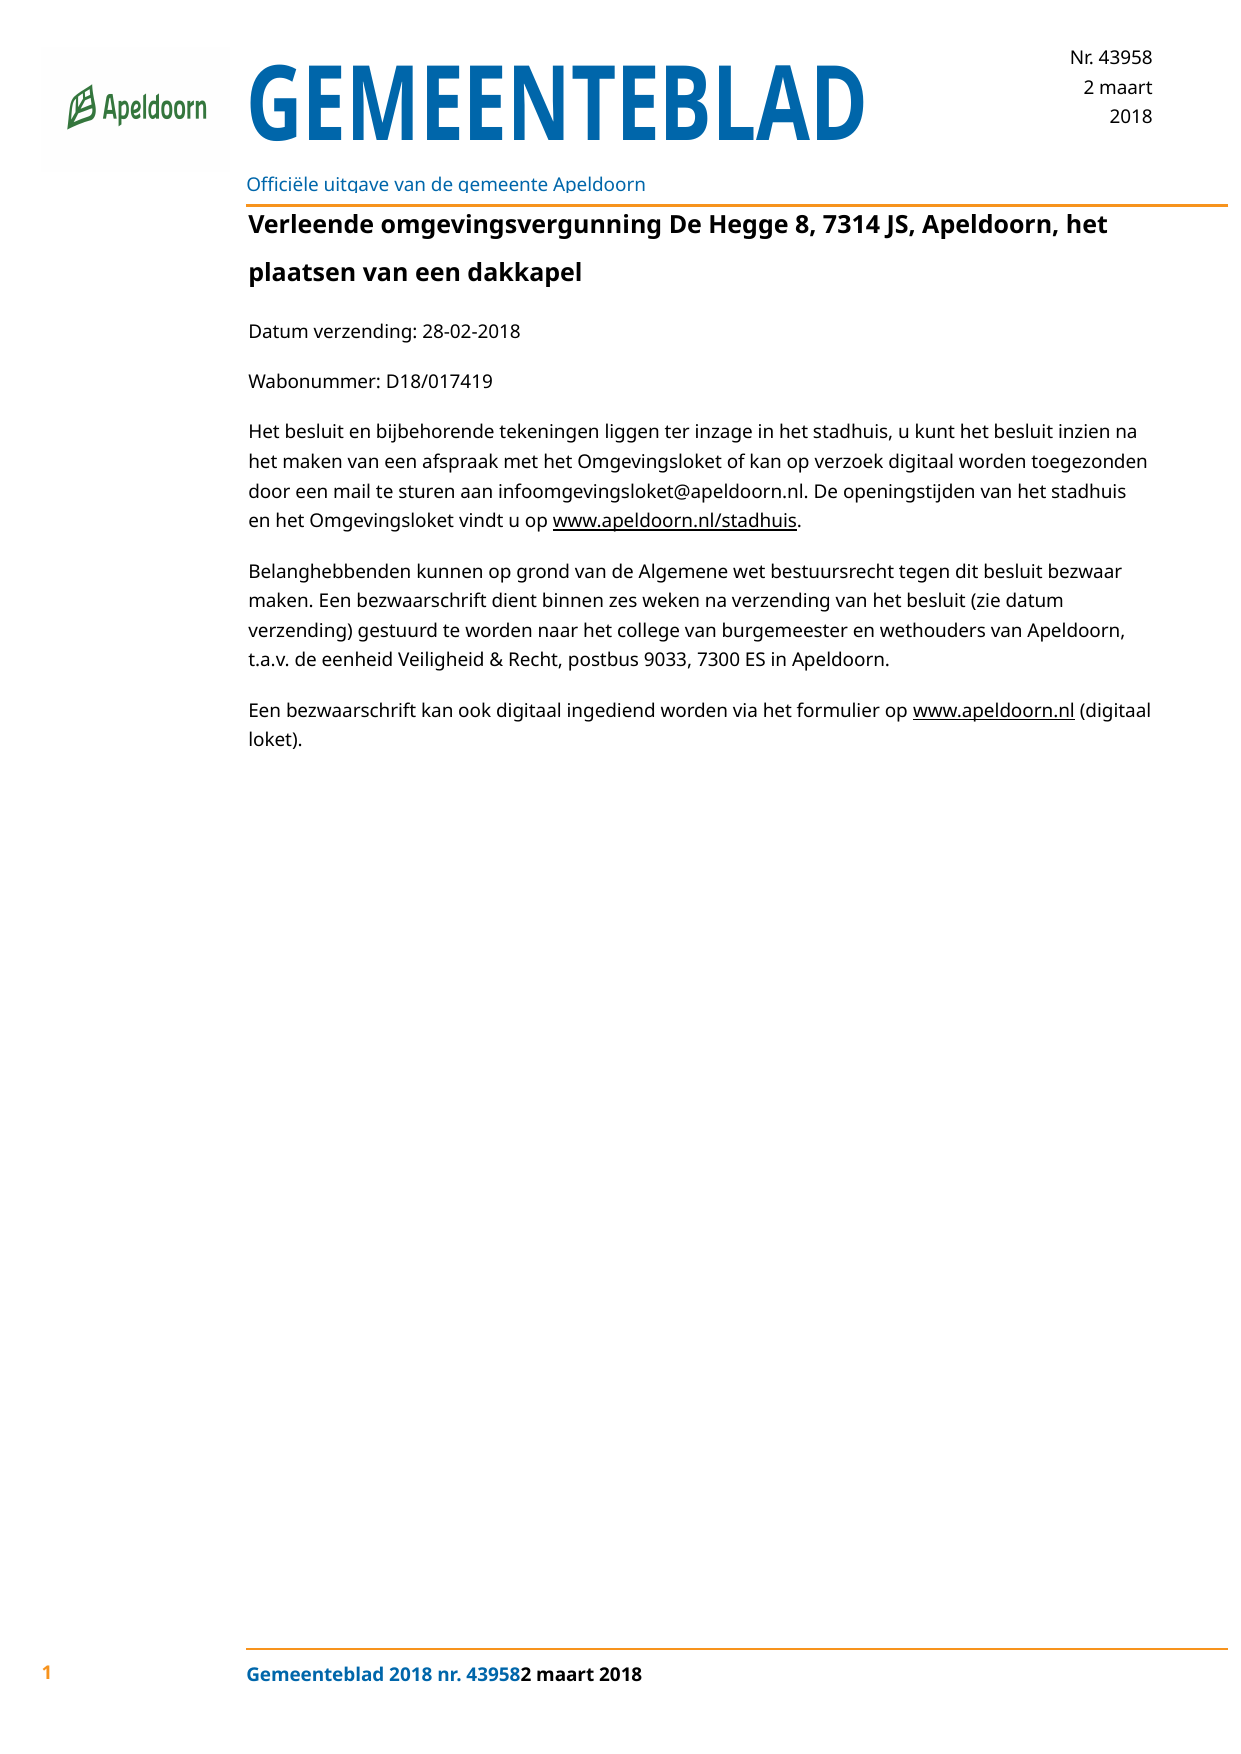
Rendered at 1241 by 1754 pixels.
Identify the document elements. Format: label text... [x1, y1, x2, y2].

picture [41, 47, 231, 172]
text Een bezwaarschrift kan ook digitaal ingediend worden via het formulier op www.apeldoorn.nl (digitaal loket). [248, 697, 1152, 752]
text Het besluit en bijbehorende tekeningen liggen ter inzage in het stadhuis, u kunt het besluit inzien na het maken van een afspraak met het Omgevingsloket of kan op verzoek digitaal worden toegezonden door een mail te sturen aan infoomgevingsloket@apeldoorn.nl. De openingstijden van het stadhuis en het Omgevingsloket vindt u op www.apeldoorn.nl/stadhuis. [248, 419, 1152, 533]
text Verleende omgevingsvergunning De Hegge 8, 7314 JS, Apeldoorn, het plaatsen van een dakkapel [248, 207, 1152, 288]
text Wabonummer: D18/017419 [248, 368, 1152, 394]
text Datum verzending: 28-02-2018 [248, 318, 1152, 344]
text Belanghebbenden kunnen op grond van de Algemene wet bestuursrecht tegen dit besluit bezwaar maken. Een bezwaarschrift dient binnen zes weken na verzending van het besluit (zie datum verzending) gestuurd te worden naar het college van burgemeester en wethouders van Apeldoorn, t.a.v. de eenheid Veiligheid & Recht, postbus 9033, 7300 ES in Apeldoorn. [248, 558, 1152, 672]
